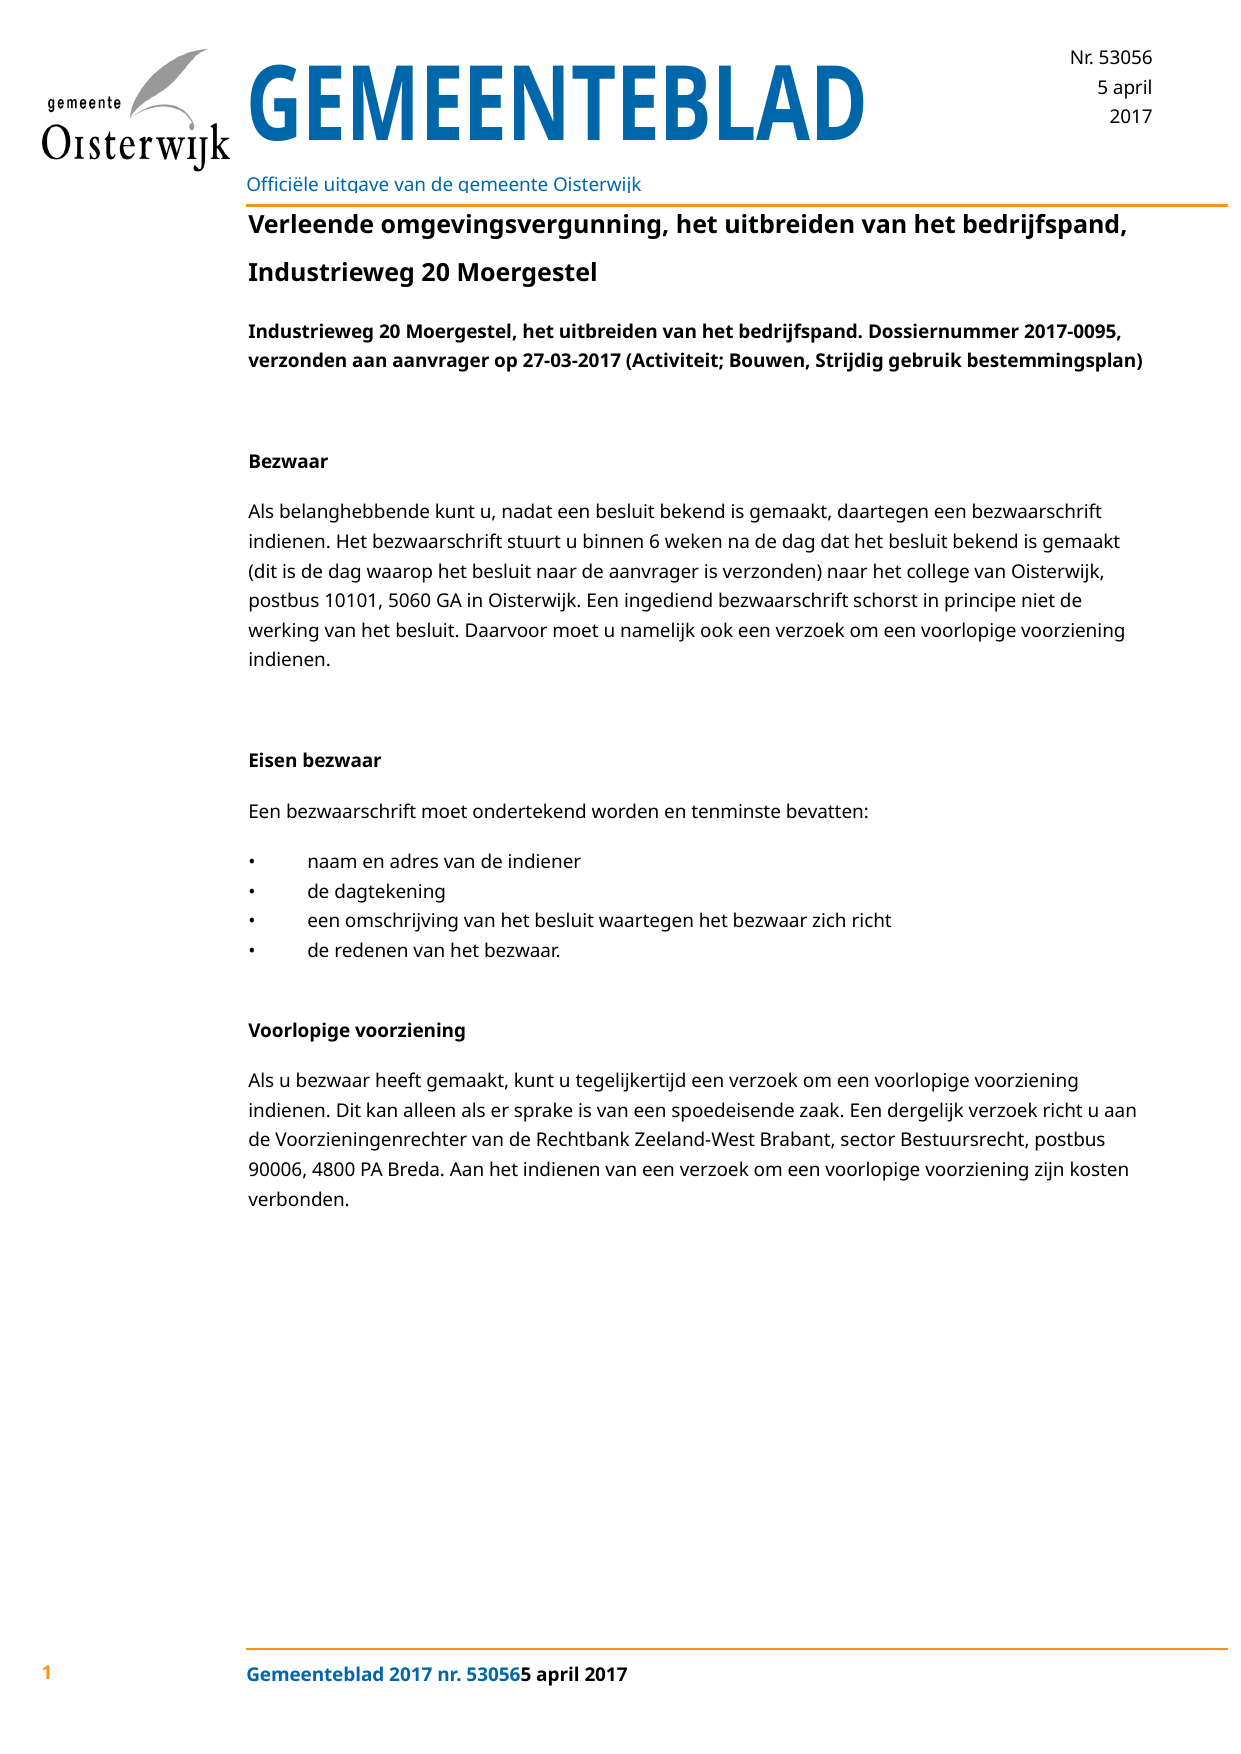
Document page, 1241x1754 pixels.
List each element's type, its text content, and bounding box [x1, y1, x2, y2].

text Voorlopige voorziening [248, 1017, 1152, 1043]
text Als u bezwaar heeft gemaakt, kunt u tegelijkertijd een verzoek om een voorlopige voorziening indienen. Dit kan alleen als er sprake is van een spoedeisende zaak. Een dergelijk verzoek richt u aan de Voorzieningenrechter van de Rechtbank Zeeland-West Brabant, sector Bestuursrecht, postbus 90006, 4800 PA Breda. Aan het indienen van een verzoek om een voorlopige voorziening zijn kosten verbonden. [248, 1067, 1152, 1212]
text Een bezwaarschrift moet ondertekend worden en tenminste bevatten: [248, 798, 1152, 824]
list een omschrijving van het besluit waartegen het bezwaar zich richt [248, 907, 1152, 933]
list de dagtekening [248, 878, 1152, 904]
text Industrieweg 20 Moergestel, het uitbreiden van het bedrijfspand. Dossiernummer 2017-0095, verzonden aan aanvrager op 27-03-2017 (Activiteit; Bouwen, Strijdig gebruik bestemmingsplan) [248, 318, 1152, 373]
text Bezwaar [248, 448, 1152, 474]
picture [41, 47, 231, 172]
text Verleende omgevingsvergunning, het uitbreiden van het bedrijfspand, Industrieweg 20 Moergestel [248, 207, 1152, 288]
text Als belanghebbende kunt u, nadat een besluit bekend is gemaakt, daartegen een bezwaarschrift indienen. Het bezwaarschrift stuurt u binnen 6 weken na de dag dat het besluit bekend is gemaakt (dit is de dag waarop het besluit naar de aanvrager is verzonden) naar het college van Oisterwijk, postbus 10101, 5060 GA in Oisterwijk. Een ingediend bezwaarschrift schorst in principe niet de werking van het besluit. Daarvoor moet u namelijk ook een verzoek om een voorlopige voorziening indienen. [248, 499, 1152, 672]
list de redenen van het bezwaar. [248, 937, 1152, 963]
list naam en adres van de indiener [248, 848, 1152, 874]
text Eisen bezwaar [248, 747, 1152, 773]
